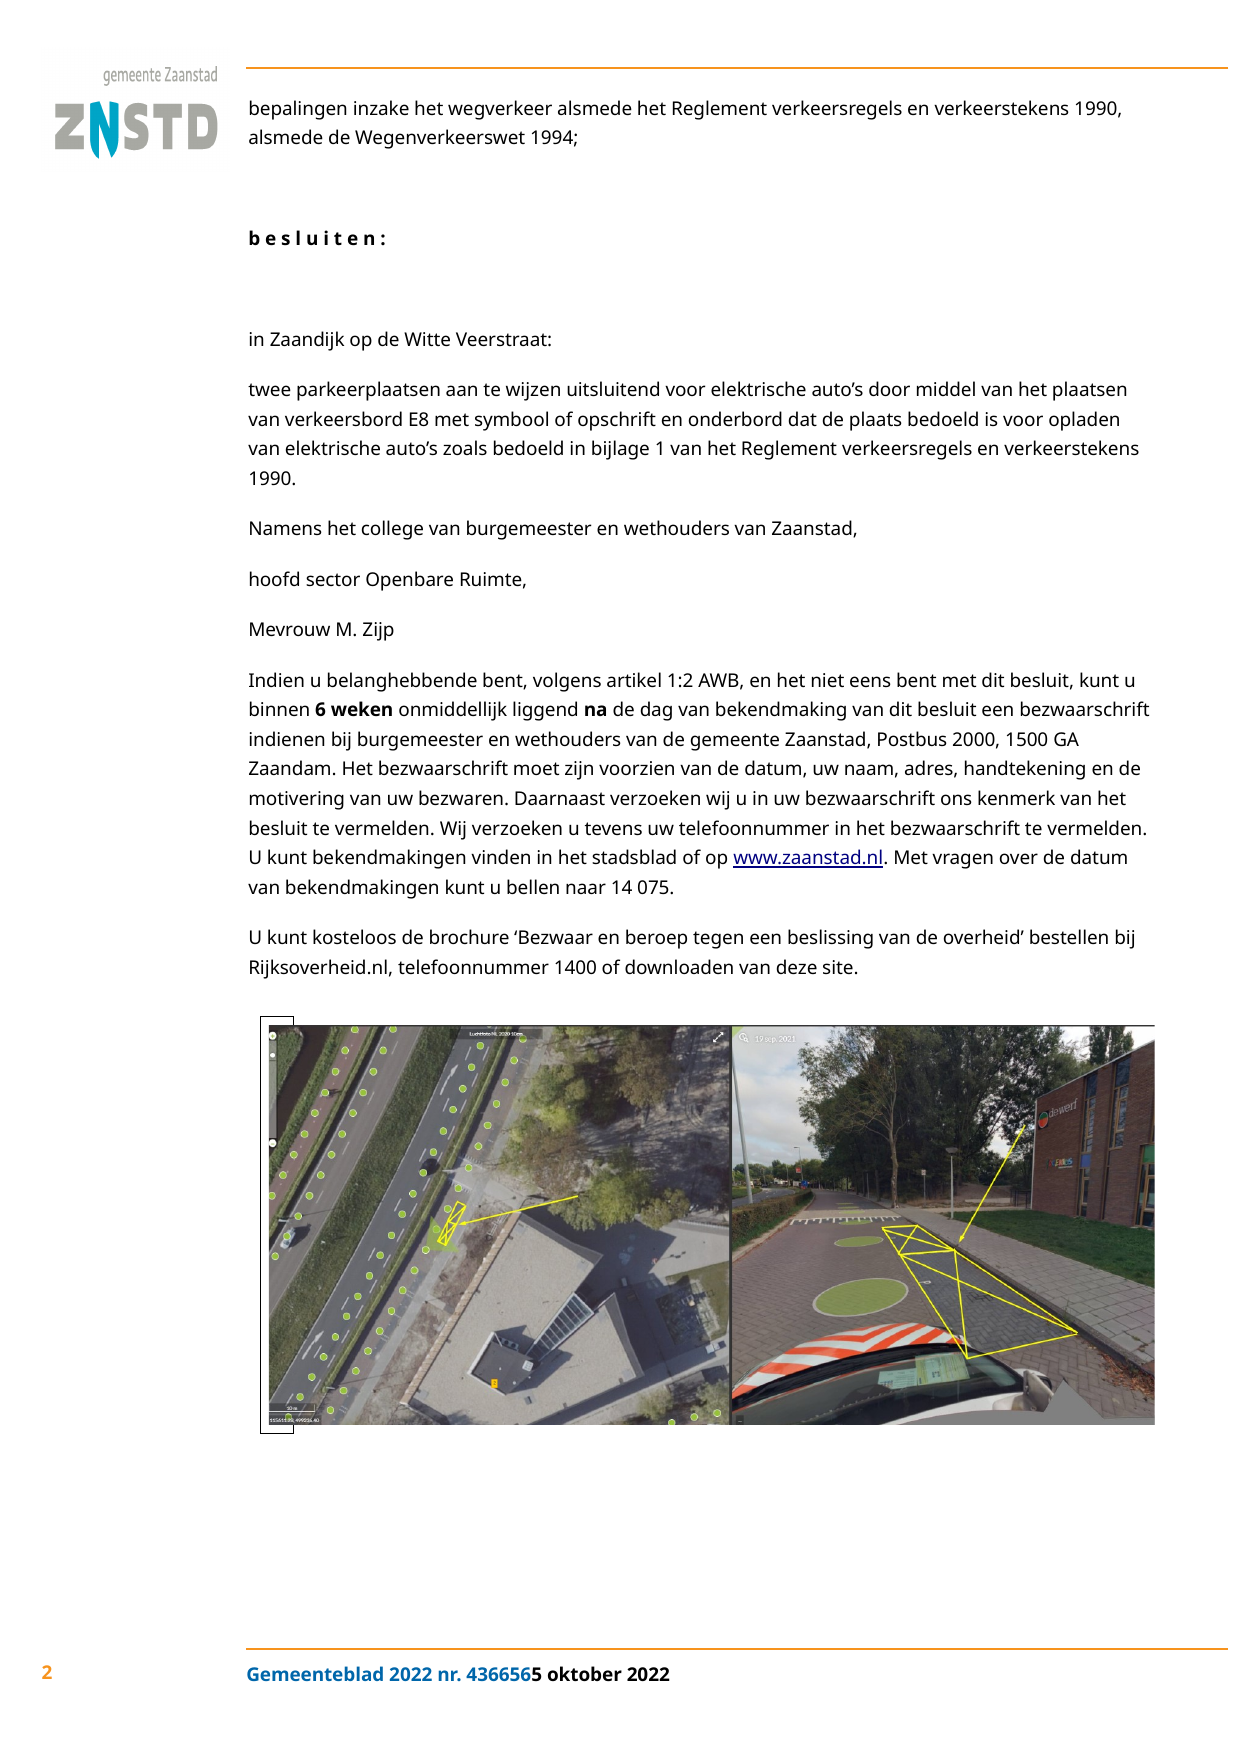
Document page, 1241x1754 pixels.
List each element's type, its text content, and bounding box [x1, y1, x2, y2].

text Indien u belanghebbende bent, volgens artikel 1:2 AWB, en het niet eens bent met dit besluit, kunt u binnen 6 weken onmiddellijk liggend na de dag van bekendmaking van dit besluit een bezwaarschrift indienen bij burgemeester en wethouders van de gemeente Zaanstad, Postbus 2000, 1500 GA Zaandam. Het bezwaarschrift moet zijn voorzien van de datum, uw naam, adres, handtekening en de motivering van uw bezwaren. Daarnaast verzoeken wij u in uw bezwaarschrift ons kenmerk van het besluit te vermelden. Wij verzoeken u tevens uw telefoonnummer in het bezwaarschrift te vermelden. U kunt bekendmakingen vinden in het stadsblad of op www.zaanstad.nl. Met vragen over de datum van bekendmakingen kunt u bellen naar 14 075. [248, 667, 1152, 900]
picture [41, 47, 231, 172]
text bepalingen inzake het wegverkeer alsmede het Reglement verkeersregels en verkeerstekens 1990, alsmede de Wegenverkeerswet 1994; [248, 95, 1152, 150]
text Mevrouw M. Zijp [248, 616, 1152, 642]
text U kunt kosteloos de brochure ‘Bezwaar en beroep tegen een beslissing van de overheid’ bestellen bij Rijksoverheid.nl, telefoonnummer 1400 of downloaden van deze site. [248, 924, 1152, 980]
text b e s l u i t e n : [248, 225, 1152, 251]
text twee parkeerplaatsen aan te wijzen uitsluitend voor elektrische auto’s door middel van het plaatsen van verkeersbord E8 met symbool of opschrift en onderbord dat de plaats bedoeld is voor opladen van elektrische auto’s zoals bedoeld in bijlage 1 van het Reglement verkeersregels en verkeerstekens 1990. [248, 376, 1152, 491]
text Namens het college van burgemeester en wethouders van Zaanstad, [248, 516, 1152, 541]
text hoofd sector Openbare Ruimte, [248, 566, 1152, 592]
picture [268, 1025, 1155, 1425]
text in Zaandijk op de Witte Veerstraat: [248, 326, 1152, 352]
